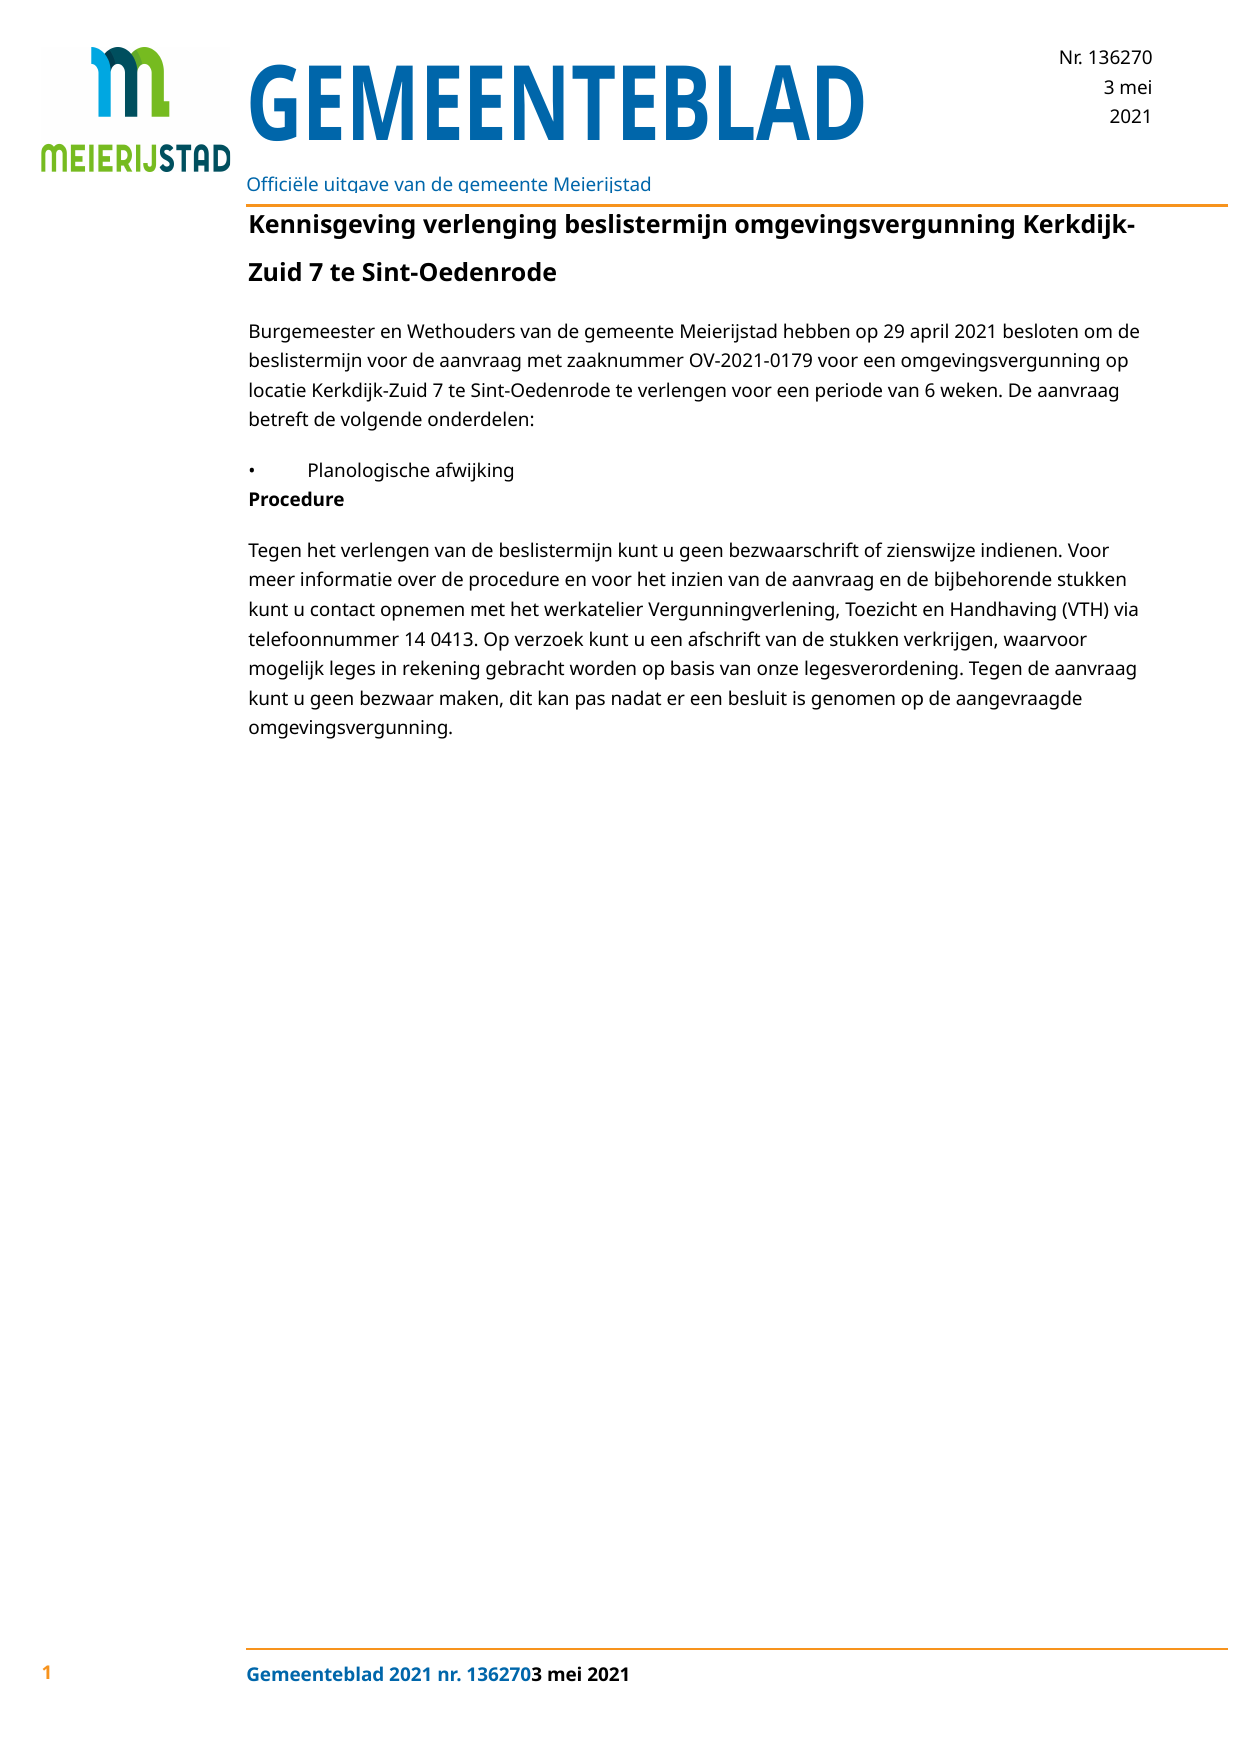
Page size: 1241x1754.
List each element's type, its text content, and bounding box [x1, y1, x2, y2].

text Kennisgeving verlenging beslistermijn omgevingsvergunning Kerkdijk-Zuid 7 te Sint-Oedenrode [248, 207, 1152, 288]
list Planologische afwijking [248, 457, 1152, 483]
text Procedure [248, 487, 1152, 512]
picture [41, 47, 231, 172]
text Burgemeester en Wethouders van de gemeente Meierijstad hebben op 29 april 2021 besloten om de beslistermijn voor de aanvraag met zaaknummer OV-2021-0179 voor een omgevingsvergunning op locatie Kerkdijk-Zuid 7 te Sint-Oedenrode te verlengen voor een periode van 6 weken. De aanvraag betreft de volgende onderdelen: [248, 318, 1152, 432]
text Tegen het verlengen van de beslistermijn kunt u geen bezwaarschrift of zienswijze indienen. Voor meer informatie over de procedure en voor het inzien van de aanvraag en de bijbehorende stukken kunt u contact opnemen met het werkatelier Vergunningverlening, Toezicht en Handhaving (VTH) via telefoonnummer 14 0413. Op verzoek kunt u een afschrift van de stukken verkrijgen, waarvoor mogelijk leges in rekening gebracht worden op basis van onze legesverordening. Tegen de aanvraag kunt u geen bezwaar maken, dit kan pas nadat er een besluit is genomen op de aangevraagde omgevingsvergunning. [248, 537, 1152, 740]
